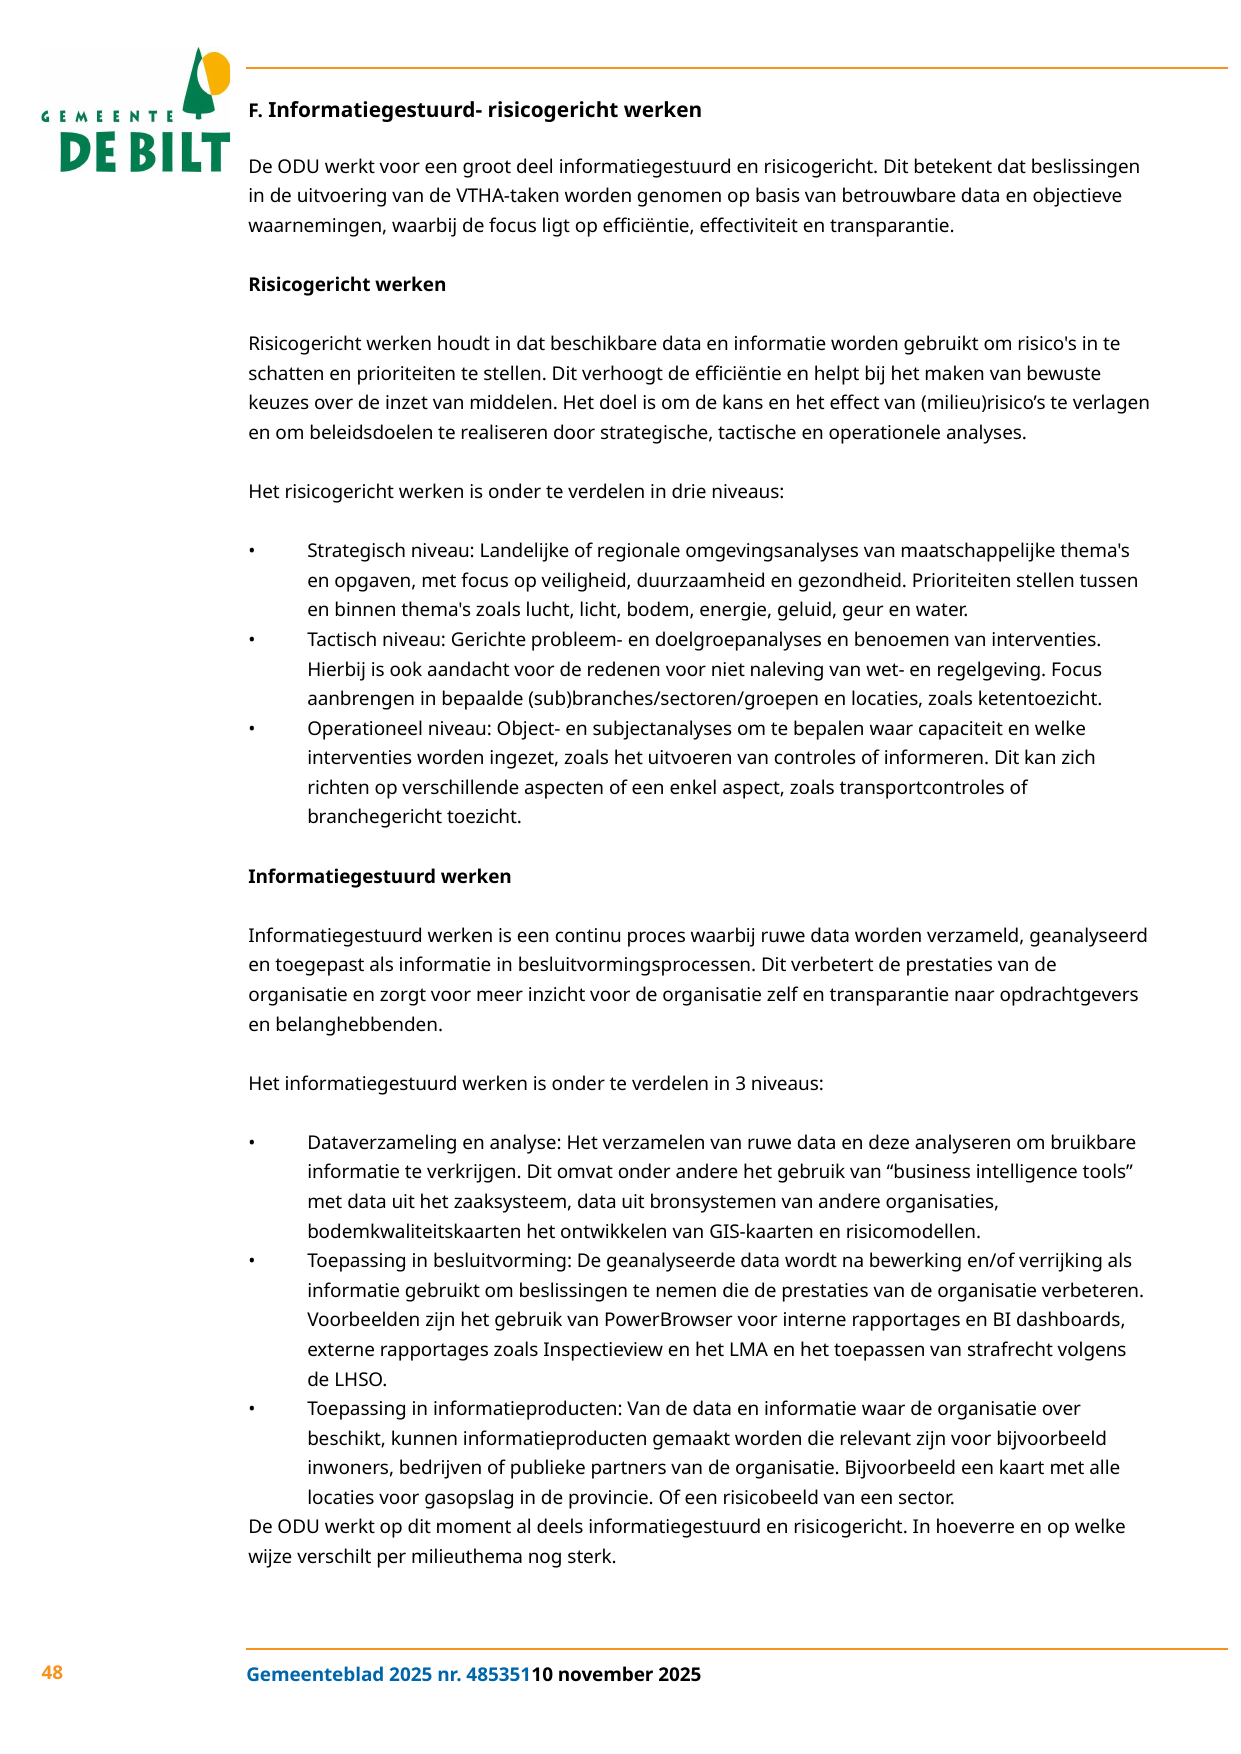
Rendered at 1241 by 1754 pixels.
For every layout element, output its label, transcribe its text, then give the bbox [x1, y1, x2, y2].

text Informatiegestuurd werken is een continu proces waarbij ruwe data worden verzameld, geanalyseerd en toegepast als informatie in besluitvormingsprocessen. Dit verbetert de prestaties van de organisatie en zorgt voor meer inzicht voor de organisatie zelf en transparantie naar opdrachtgevers en belanghebbenden. [248, 922, 1152, 1037]
list Strategisch niveau: Landelijke of regionale omgevingsanalyses van maatschappelijke thema's en opgaven, met focus op veiligheid, duurzaamheid en gezondheid. Prioriteiten stellen tussen en binnen thema's zoals lucht, licht, bodem, energie, geluid, geur en water. [248, 537, 1152, 622]
picture [41, 47, 231, 172]
text F. Informatiegestuurd- risicogericht werken [248, 95, 1152, 123]
text De ODU werkt voor een groot deel informatiegestuurd en risicogericht. Dit betekent dat beslissingen in de uitvoering van de VTHA-taken worden genomen op basis van betrouwbare data en objectieve waarnemingen, waarbij de focus ligt op efficiëntie, effectiviteit en transparantie. [248, 153, 1152, 238]
list Toepassing in informatieproducten: Van de data en informatie waar de organisatie over beschikt, kunnen informatieproducten gemaakt worden die relevant zijn voor bijvoorbeeld inwoners, bedrijven of publieke partners van de organisatie. Bijvoorbeeld een kaart met alle locaties voor gasopslag in de provincie. Of een risicobeeld van een sector. [248, 1395, 1152, 1510]
text Het informatiegestuurd werken is onder te verdelen in 3 niveaus: [248, 1070, 1152, 1096]
list Toepassing in besluitvorming: De geanalyseerde data wordt na bewerking en/of verrijking als informatie gebruikt om beslissingen te nemen die de prestaties van de organisatie verbeteren. Voorbeelden zijn het gebruik van PowerBrowser voor interne rapportages en BI dashboards, externe rapportages zoals Inspectieview en het LMA en het toepassen van strafrecht volgens de LHSO. [248, 1247, 1152, 1392]
text Het risicogericht werken is onder te verdelen in drie niveaus: [248, 478, 1152, 504]
list Operationeel niveau: Object- en subjectanalyses om te bepalen waar capaciteit en welke interventies worden ingezet, zoals het uitvoeren van controles of informeren. Dit kan zich richten op verschillende aspecten of een enkel aspect, zoals transportcontroles of branchegericht toezicht. [248, 715, 1152, 829]
text Risicogericht werken houdt in dat beschikbare data en informatie worden gebruikt om risico's in te schatten en prioriteiten te stellen. Dit verhoogt de efficiëntie en helpt bij het maken van bewuste keuzes over de inzet van middelen. Het doel is om de kans en het effect van (milieu)risico’s te verlagen en om beleidsdoelen te realiseren door strategische, tactische en operationele analyses. [248, 330, 1152, 445]
text Risicogericht werken [248, 271, 1152, 297]
list Tactisch niveau: Gerichte probleem- en doelgroepanalyses en benoemen van interventies. Hierbij is ook aandacht voor de redenen voor niet naleving van wet- en regelgeving. Focus aanbrengen in bepaalde (sub)branches/sectoren/groepen en locaties, zoals ketentoezicht. [248, 626, 1152, 711]
text Informatiegestuurd werken [248, 863, 1152, 889]
text De ODU werkt op dit moment al deels informatiegestuurd en risicogericht. In hoeverre en op welke wijze verschilt per milieuthema nog sterk. [248, 1514, 1152, 1569]
list Dataverzameling en analyse: Het verzamelen van ruwe data en deze analyseren om bruikbare informatie te verkrijgen. Dit omvat onder andere het gebruik van “business intelligence tools” met data uit het zaaksysteem, data uit bronsystemen van andere organisaties, bodemkwaliteitskaarten het ontwikkelen van GIS-kaarten en risicomodellen. [248, 1129, 1152, 1244]
